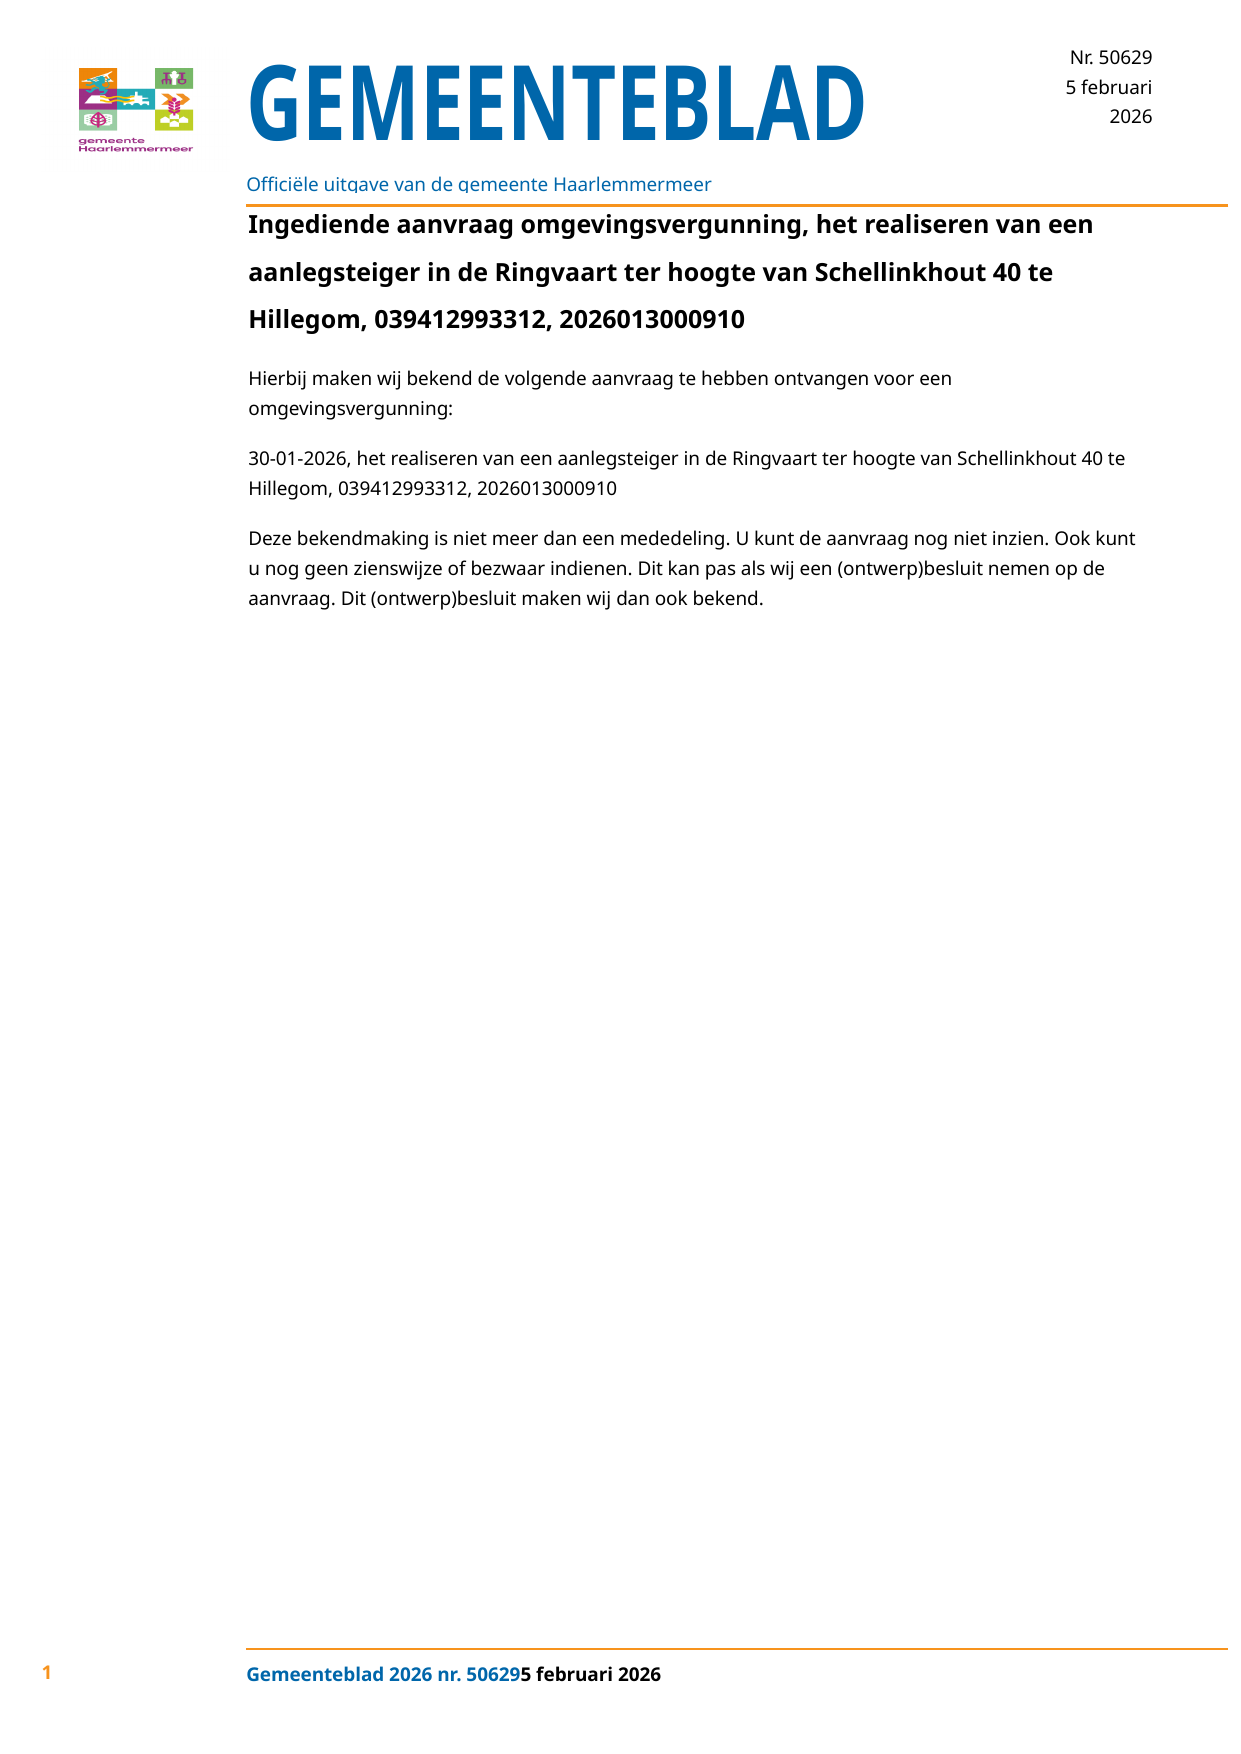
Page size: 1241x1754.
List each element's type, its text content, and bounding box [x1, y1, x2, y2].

text Ingediende aanvraag omgevingsvergunning, het realiseren van een aanlegsteiger in de Ringvaart ter hoogte van Schellinkhout 40 te Hillegom, 039412993312, 2026013000910 [248, 207, 1152, 336]
text Hierbij maken wij bekend de volgende aanvraag te hebben ontvangen voor een omgevingsvergunning: [248, 366, 1152, 421]
text Deze bekendmaking is niet meer dan een mededeling. U kunt de aanvraag nog niet inzien. Ook kunt u nog geen zienswijze of bezwaar indienen. Dit kan pas als wij een (ontwerp)besluit nemen op de aanvraag. Dit (ontwerp)besluit maken wij dan ook bekend. [248, 526, 1152, 610]
picture [41, 47, 231, 172]
text 30-01-2026, het realiseren van een aanlegsteiger in de Ringvaart ter hoogte van Schellinkhout 40 te Hillegom, 039412993312, 2026013000910 [248, 446, 1152, 501]
